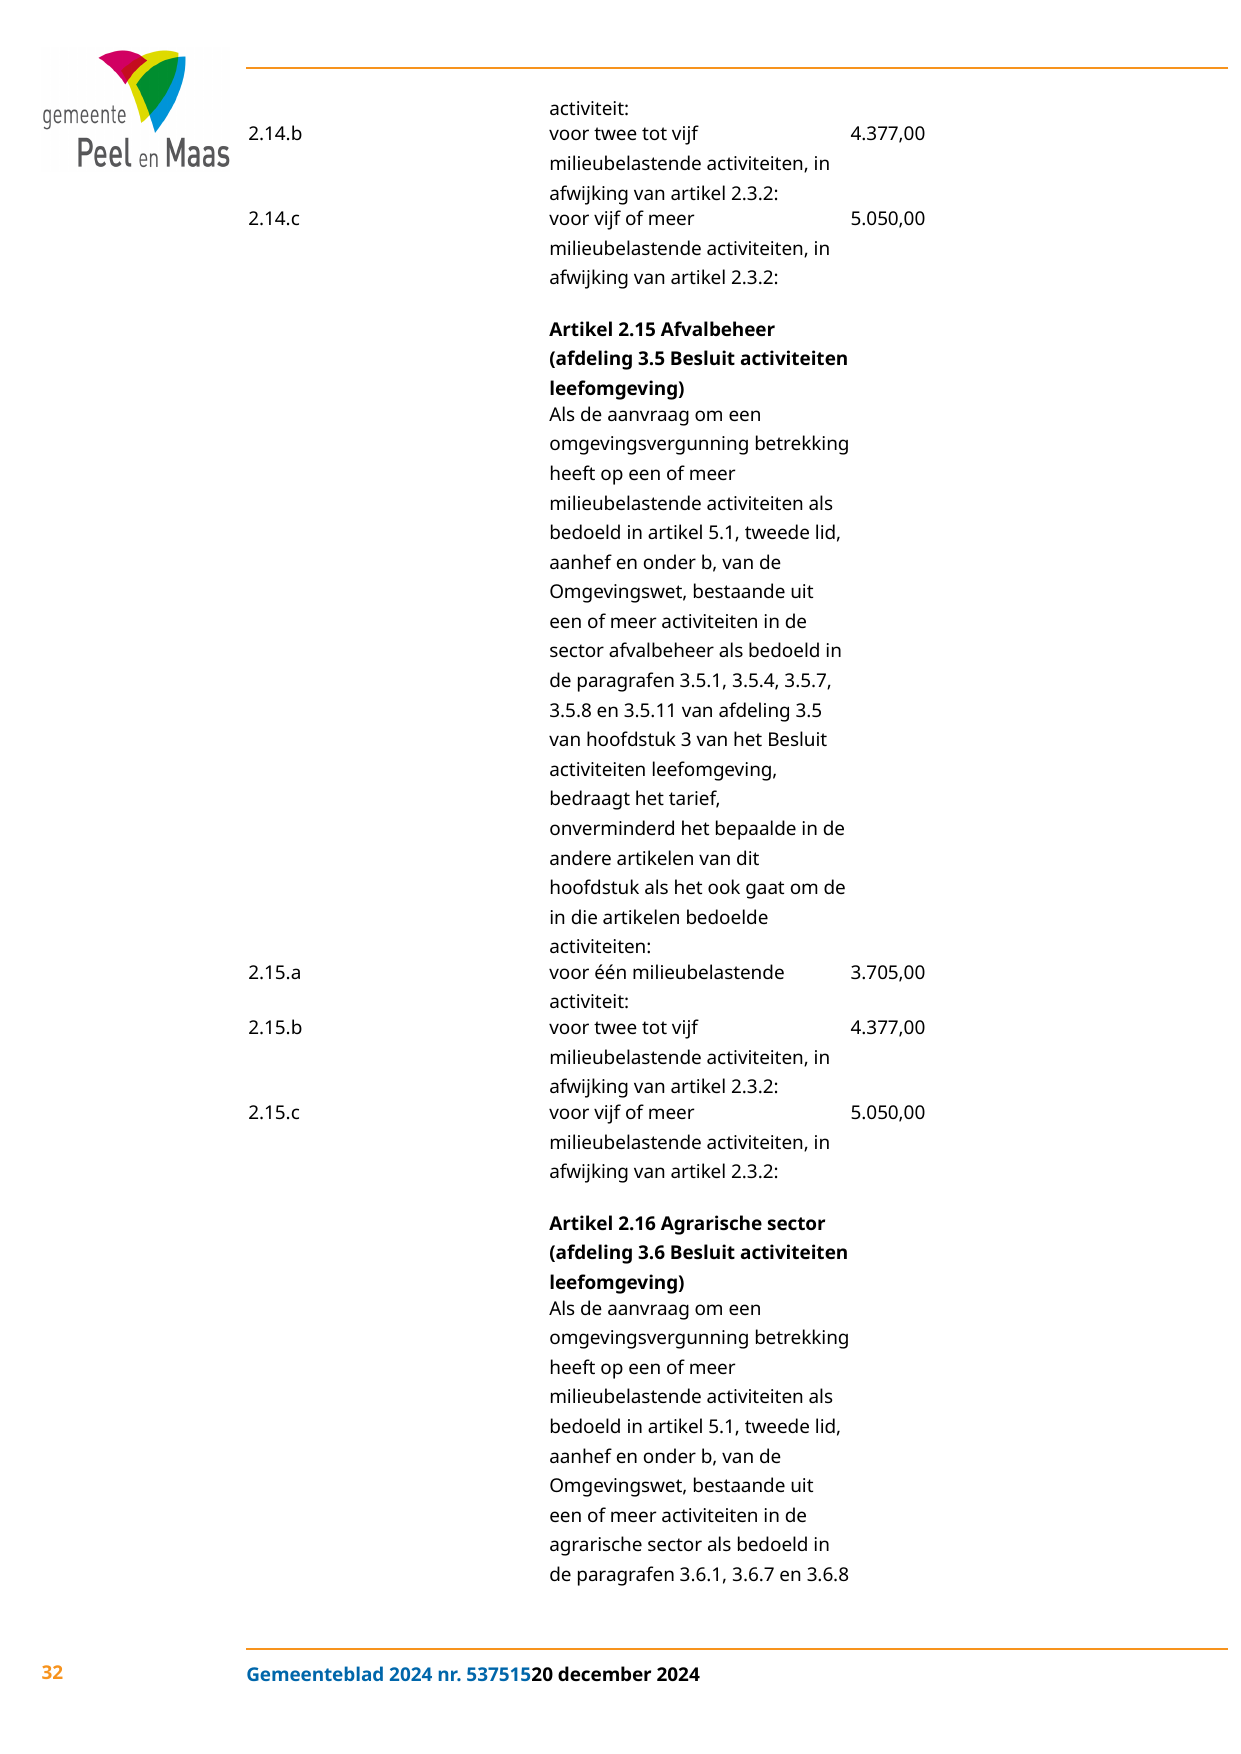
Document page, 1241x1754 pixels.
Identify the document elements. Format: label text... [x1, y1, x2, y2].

table_cell voor twee tot vijf milieubelastende activiteiten, in afwijking van artikel 2.3.2: [549, 121, 850, 205]
table_cell 2.14.c [248, 205, 549, 290]
table_cell voor één milieubelastende activiteit: [549, 959, 850, 1014]
table_cell [248, 290, 549, 316]
table_cell Als de aanvraag om een omgevingsvergunning betrekking heeft op een of meer milieubelastende activiteiten als bedoeld in artikel 5.1, tweede lid, aanhef en onder b, van de Omgevingswet, bestaande uit een of meer activiteiten in de sector afvalbeheer als bedoeld in de paragrafen 3.5.1, 3.5.4, 3.5.7, 3.5.8 en 3.5.11 van afdeling 3.5 van hoofdstuk 3 van het Besluit activiteiten leefomgeving, bedraagt het tarief, onverminderd het bepaalde in de andere artikelen van dit hoofdstuk als het ook gaat om de in die artikelen bedoelde activiteiten: [549, 401, 850, 959]
table_cell Artikel 2.16 Agrarische sector (afdeling 3.6 Besluit activiteiten leefomgeving) [549, 1210, 850, 1295]
table_cell [850, 316, 1152, 401]
table_cell [549, 1184, 850, 1210]
table_cell voor twee tot vijf milieubelastende activiteiten, in afwijking van artikel 2.3.2: [549, 1015, 850, 1099]
table_cell 4.377,00 [850, 121, 1152, 205]
table_cell [850, 1210, 1152, 1295]
table_cell [248, 401, 549, 959]
table_cell voor vijf of meer milieubelastende activiteiten, in afwijking van artikel 2.3.2: [549, 1099, 850, 1184]
table_cell 2.15.c [248, 1099, 549, 1184]
table_cell [850, 95, 1152, 121]
table_cell [549, 290, 850, 316]
table_cell [248, 1210, 549, 1295]
table_cell 4.377,00 [850, 1015, 1152, 1099]
table_cell [248, 316, 549, 401]
table_cell [850, 401, 1152, 959]
table_cell 2.15.a [248, 959, 549, 1014]
table_cell 5.050,00 [850, 1099, 1152, 1184]
picture [41, 47, 231, 172]
table_cell 3.705,00 [850, 959, 1152, 1014]
table_cell Artikel 2.15 Afvalbeheer (afdeling 3.5 Besluit activiteiten leefomgeving) [549, 316, 850, 401]
table_cell [248, 95, 549, 121]
table_cell [850, 1184, 1152, 1210]
table_cell [850, 1295, 1152, 1587]
table_cell [248, 1295, 549, 1587]
table_cell voor vijf of meer milieubelastende activiteiten, in afwijking van artikel 2.3.2: [549, 205, 850, 290]
table_cell 2.15.b [248, 1015, 549, 1099]
table_cell 5.050,00 [850, 205, 1152, 290]
table_cell Als de aanvraag om een omgevingsvergunning betrekking heeft op een of meer milieubelastende activiteiten als bedoeld in artikel 5.1, tweede lid, aanhef en onder b, van de Omgevingswet, bestaande uit een of meer activiteiten in de agrarische sector als bedoeld in de paragrafen 3.6.1, 3.6.7 en 3.6.8 [549, 1295, 850, 1587]
table_cell 2.14.b [248, 121, 549, 205]
table_cell [850, 290, 1152, 316]
table_cell activiteit: [549, 95, 850, 121]
table_cell [248, 1184, 549, 1210]
